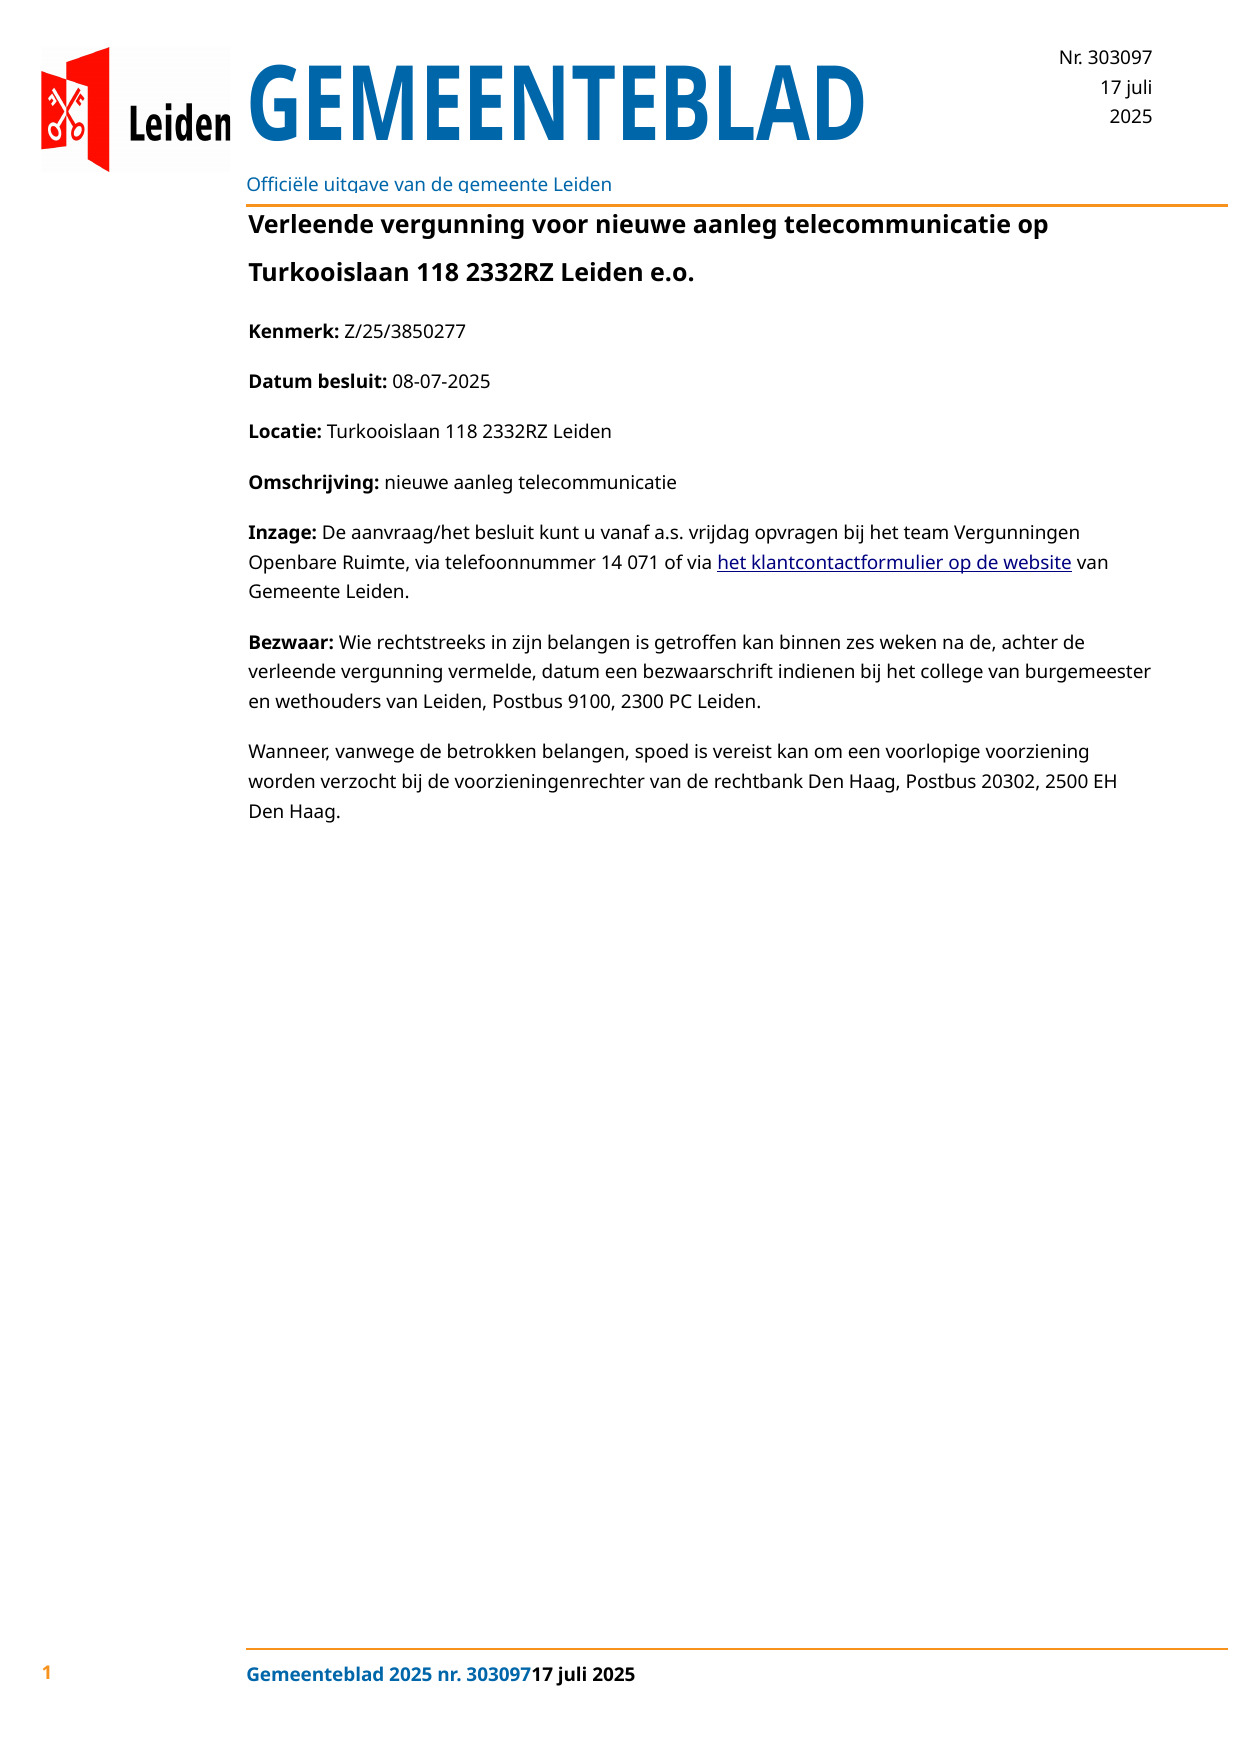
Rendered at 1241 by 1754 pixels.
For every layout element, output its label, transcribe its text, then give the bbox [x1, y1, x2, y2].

text Verleende vergunning voor nieuwe aanleg telecommunicatie op Turkooislaan 118 2332RZ Leiden e.o. [248, 207, 1152, 288]
text Omschrijving: nieuwe aanleg telecommunicatie [248, 469, 1152, 495]
text Bezwaar: Wie rechtstreeks in zijn belangen is getroffen kan binnen zes weken na de, achter de verleende vergunning vermelde, datum een bezwaarschrift indienen bij het college van burgemeester en wethouders van Leiden, Postbus 9100, 2300 PC Leiden. [248, 629, 1152, 714]
text Datum besluit: 08-07-2025 [248, 368, 1152, 394]
text Inzage: De aanvraag/het besluit kunt u vanaf a.s. vrijdag opvragen bij het team Vergunningen Openbare Ruimte, via telefoonnummer 14 071 of via het klantcontactformulier op de website van Gemeente Leiden. [248, 519, 1152, 604]
picture [41, 47, 231, 172]
text Wanneer, vanwege de betrokken belangen, spoed is vereist kan om een voorlopige voorziening worden verzocht bij de voorzieningenrechter van de rechtbank Den Haag, Postbus 20302, 2500 EH Den Haag. [248, 739, 1152, 824]
text Locatie: Turkooislaan 118 2332RZ Leiden [248, 419, 1152, 444]
text Kenmerk: Z/25/3850277 [248, 318, 1152, 344]
